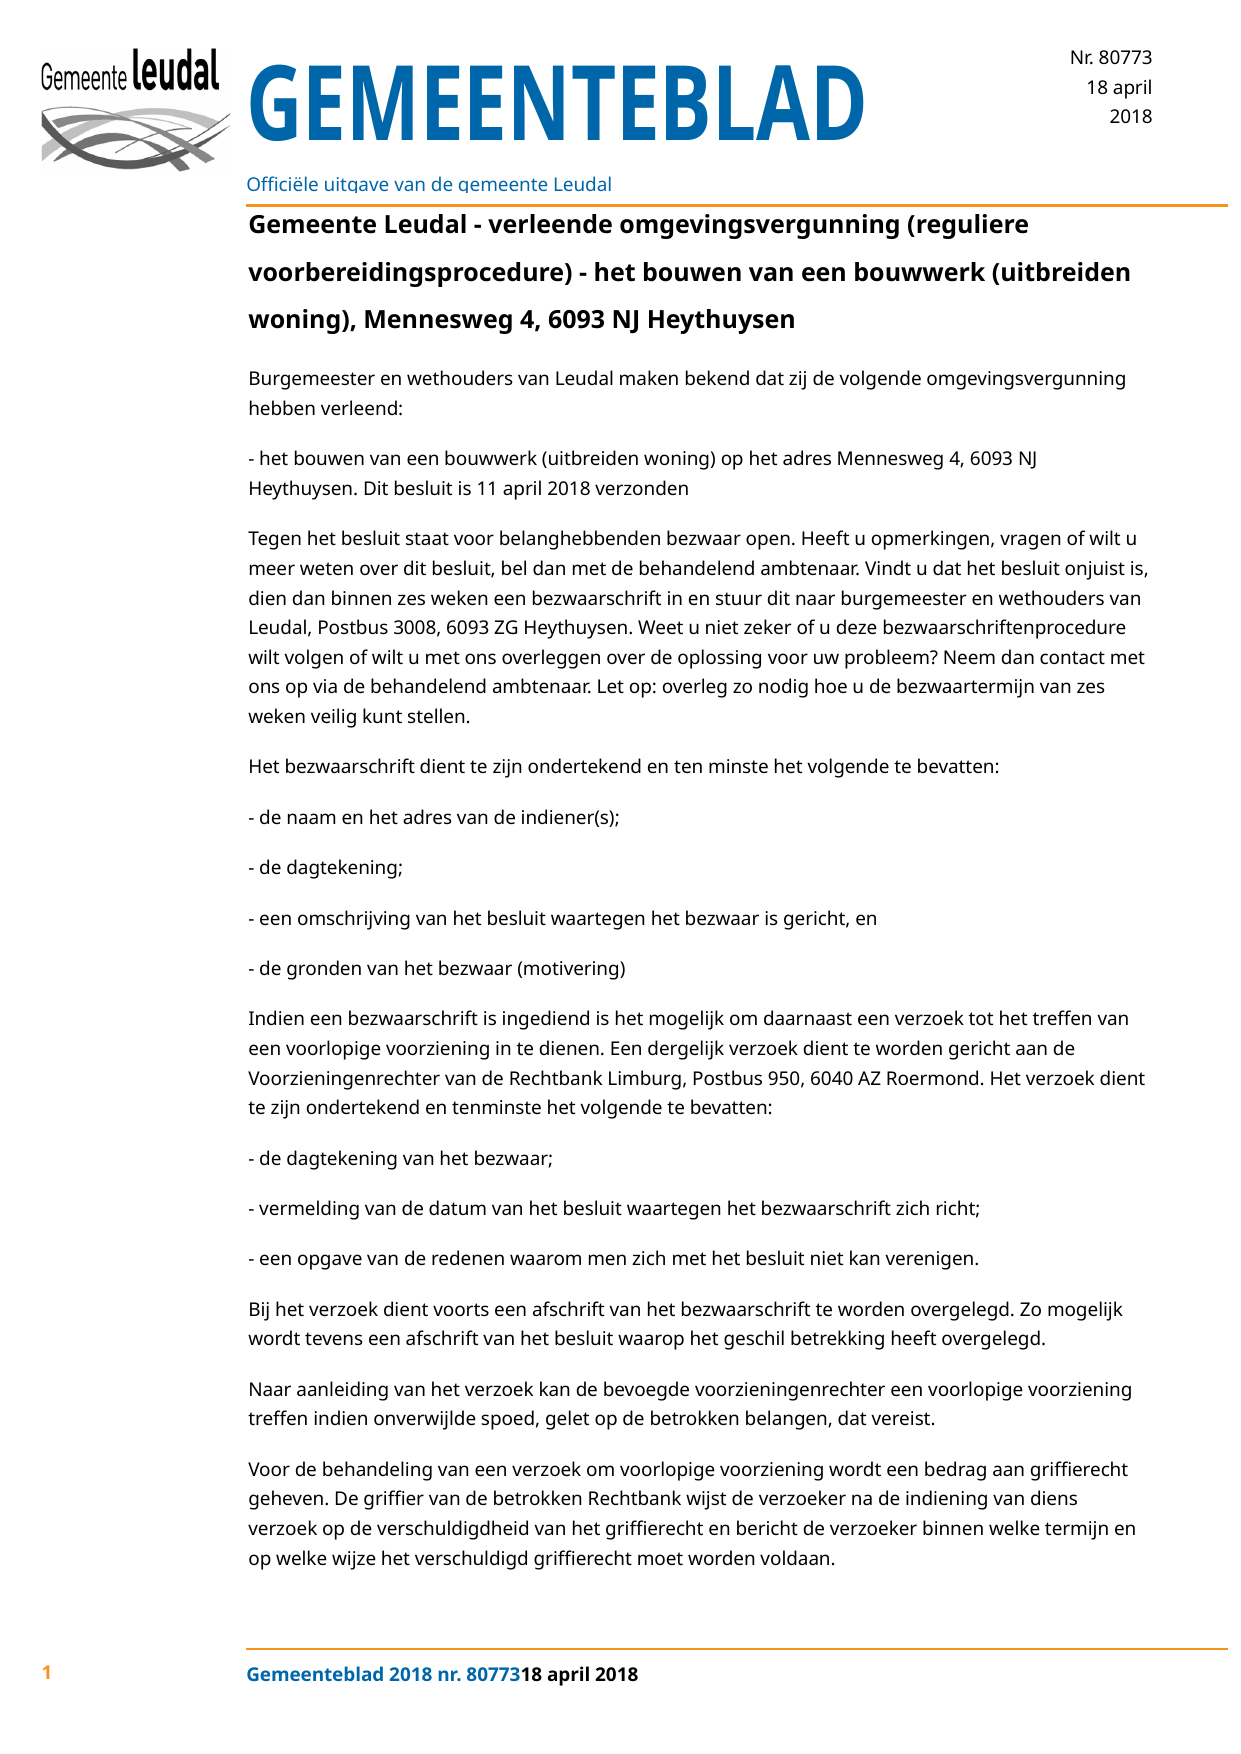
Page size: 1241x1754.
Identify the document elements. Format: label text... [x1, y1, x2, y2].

text Naar aanleiding van het verzoek kan de bevoegde voorzieningenrechter een voorlopige voorziening treffen indien onverwijlde spoed, gelet op de betrokken belangen, dat vereist. [248, 1376, 1152, 1431]
text Gemeente Leudal - verleende omgevingsvergunning (reguliere voorbereidingsprocedure) - het bouwen van een bouwwerk (uitbreiden woning), Mennesweg 4, 6093 NJ Heythuysen [248, 207, 1152, 336]
text - de dagtekening; [248, 854, 1152, 880]
text - vermelding van de datum van het besluit waartegen het bezwaarschrift zich richt; [248, 1195, 1152, 1221]
text - de naam en het adres van de indiener(s); [248, 804, 1152, 829]
text - de gronden van het bezwaar (motivering) [248, 955, 1152, 981]
text - de dagtekening van het bezwaar; [248, 1145, 1152, 1170]
text Bij het verzoek dient voorts een afschrift van het bezwaarschrift te worden overgelegd. Zo mogelijk wordt tevens een afschrift van het besluit waarop het geschil betrekking heeft overgelegd. [248, 1296, 1152, 1351]
text - een opgave van de redenen waarom men zich met het besluit niet kan verenigen. [248, 1246, 1152, 1271]
text Het bezwaarschrift dient te zijn ondertekend en ten minste het volgende te bevatten: [248, 753, 1152, 779]
text - het bouwen van een bouwwerk (uitbreiden woning) op het adres Mennesweg 4, 6093 NJ Heythuysen. Dit besluit is 11 april 2018 verzonden [248, 446, 1152, 501]
picture [41, 47, 231, 172]
text Burgemeester en wethouders van Leudal maken bekend dat zij de volgende omgevingsvergunning hebben verleend: [248, 366, 1152, 421]
text Indien een bezwaarschrift is ingediend is het mogelijk om daarnaast een verzoek tot het treffen van een voorlopige voorziening in te dienen. Een dergelijk verzoek dient te worden gericht aan de Voorzieningenrechter van de Rechtbank Limburg, Postbus 950, 6040 AZ Roermond. Het verzoek dient te zijn ondertekend en tenminste het volgende te bevatten: [248, 1006, 1152, 1120]
text Voor de behandeling van een verzoek om voorlopige voorziening wordt een bedrag aan griffierecht geheven. De griffier van de betrokken Rechtbank wijst de verzoeker na de indiening van diens verzoek op de verschuldigdheid van het griffierecht en bericht de verzoeker binnen welke termijn en op welke wijze het verschuldigd griffierecht moet worden voldaan. [248, 1456, 1152, 1570]
text - een omschrijving van het besluit waartegen het bezwaar is gericht, en [248, 905, 1152, 930]
text Tegen het besluit staat voor belanghebbenden bezwaar open. Heeft u opmerkingen, vragen of wilt u meer weten over dit besluit, bel dan met de behandelend ambtenaar. Vindt u dat het besluit onjuist is, dien dan binnen zes weken een bezwaarschrift in en stuur dit naar burgemeester en wethouders van Leudal, Postbus 3008, 6093 ZG Heythuysen. Weet u niet zeker of u deze bezwaarschriftenprocedure wilt volgen of wilt u met ons overleggen over de oplossing voor uw probleem? Neem dan contact met ons op via de behandelend ambtenaar. Let op: overleg zo nodig hoe u de bezwaartermijn van zes weken veilig kunt stellen. [248, 526, 1152, 729]
